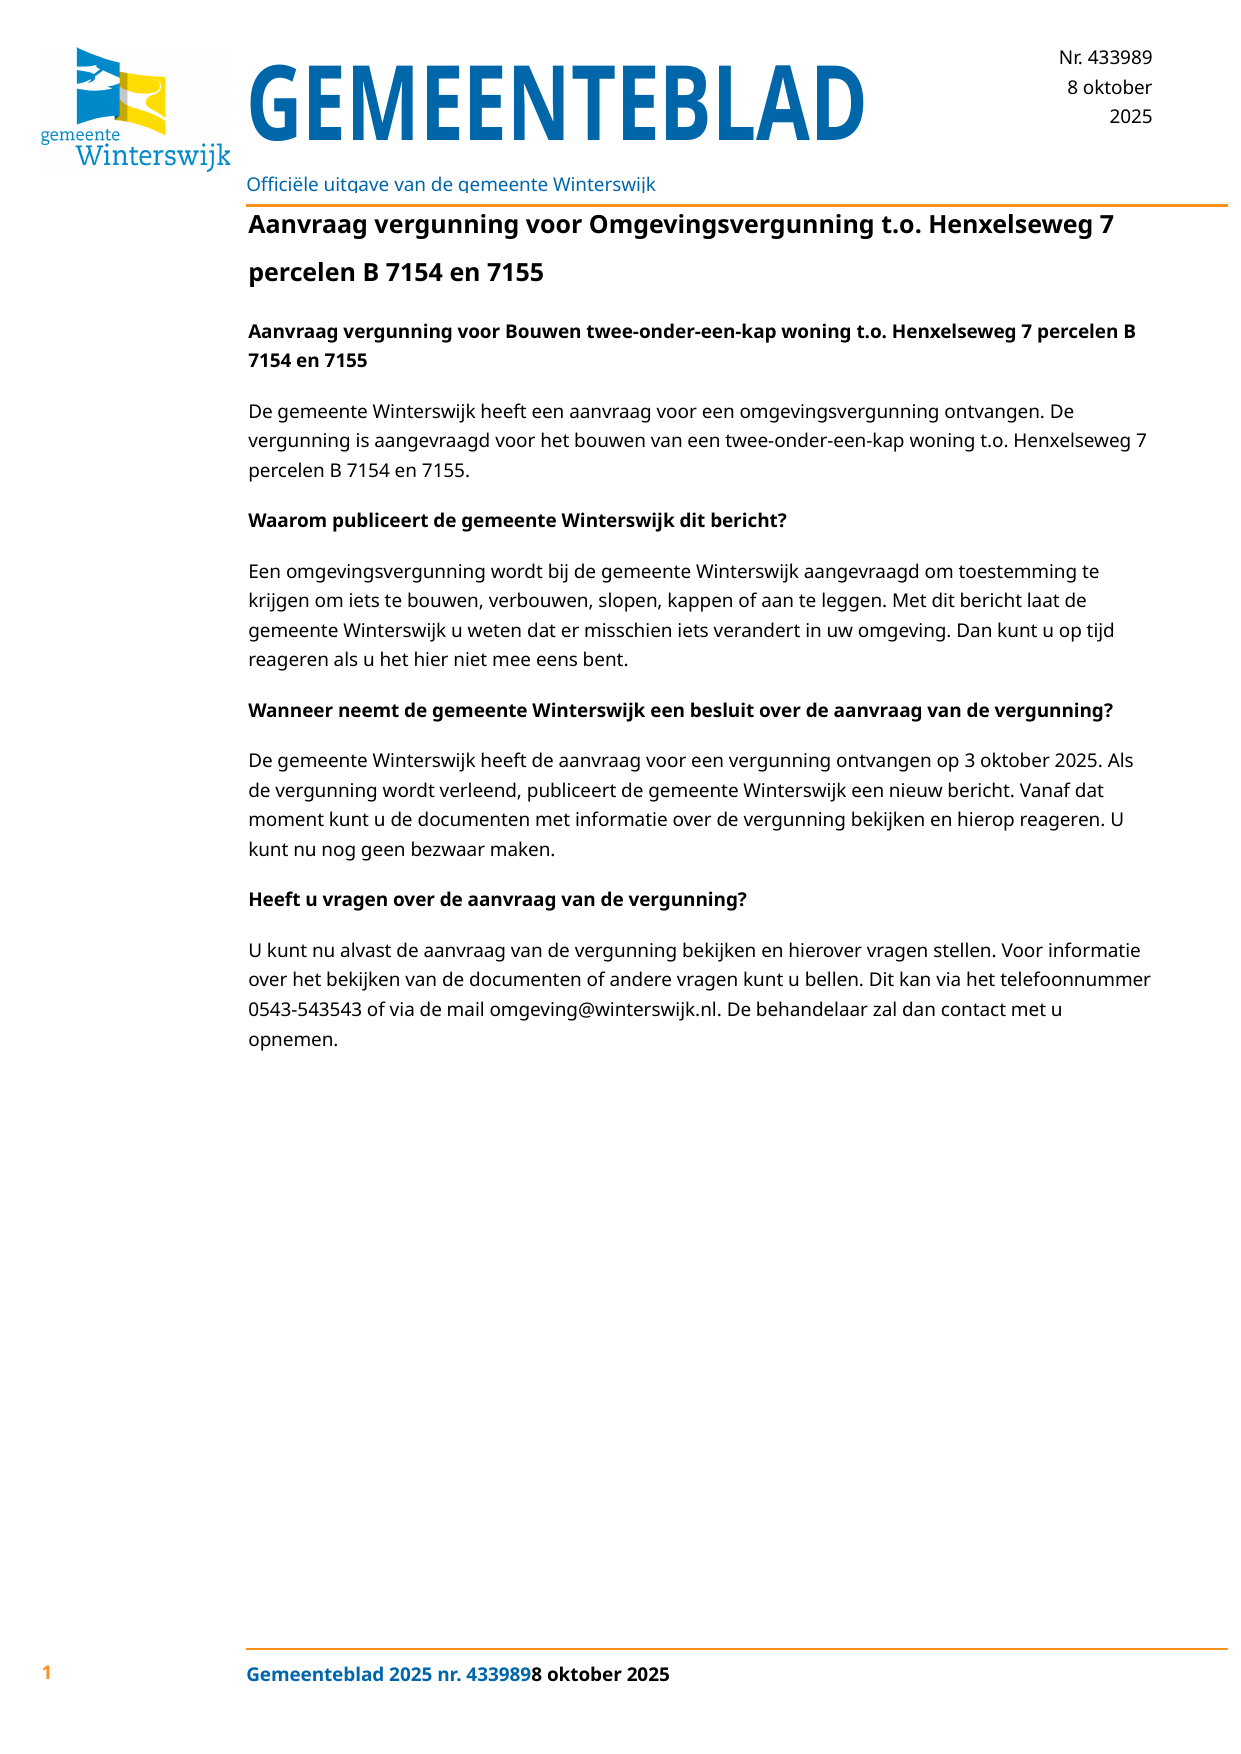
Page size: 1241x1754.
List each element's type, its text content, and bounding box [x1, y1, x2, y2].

text U kunt nu alvast de aanvraag van de vergunning bekijken en hierover vragen stellen. Voor informatie over het bekijken van de documenten of andere vragen kunt u bellen. Dit kan via het telefoonnummer 0543-543543 of via de mail omgeving@winterswijk.nl. De behandelaar zal dan contact met u opnemen. [248, 937, 1152, 1052]
text De gemeente Winterswijk heeft de aanvraag voor een vergunning ontvangen op 3 oktober 2025. Als de vergunning wordt verleend, publiceert de gemeente Winterswijk een nieuw bericht. Vanaf dat moment kunt u de documenten met informatie over de vergunning bekijken en hierop reageren. U kunt nu nog geen bezwaar maken. [248, 747, 1152, 862]
text Wanneer neemt de gemeente Winterswijk een besluit over de aanvraag van de vergunning? [248, 697, 1152, 723]
text Waarom publiceert de gemeente Winterswijk dit bericht? [248, 507, 1152, 533]
text De gemeente Winterswijk heeft een aanvraag voor een omgevingsvergunning ontvangen. De vergunning is aangevraagd voor het bouwen van een twee-onder-een-kap woning t.o. Henxelseweg 7 percelen B 7154 en 7155. [248, 398, 1152, 483]
text Aanvraag vergunning voor Omgevingsvergunning t.o. Henxelseweg 7 percelen B 7154 en 7155 [248, 207, 1152, 288]
picture [225, 153, 231, 162]
text Een omgevingsvergunning wordt bij de gemeente Winterswijk aangevraagd om toestemming te krijgen om iets te bouwen, verbouwen, slopen, kappen of aan te leggen. Met dit bericht laat de gemeente Winterswijk u weten dat er misschien iets verandert in uw omgeving. Dan kunt u op tijd reageren als u het hier niet mee eens bent. [248, 558, 1152, 672]
text Heeft u vragen over de aanvraag van de vergunning? [248, 887, 1152, 912]
text Aanvraag vergunning voor Bouwen twee-onder-een-kap woning t.o. Henxelseweg 7 percelen B 7154 en 7155 [248, 318, 1152, 373]
picture [41, 47, 231, 172]
